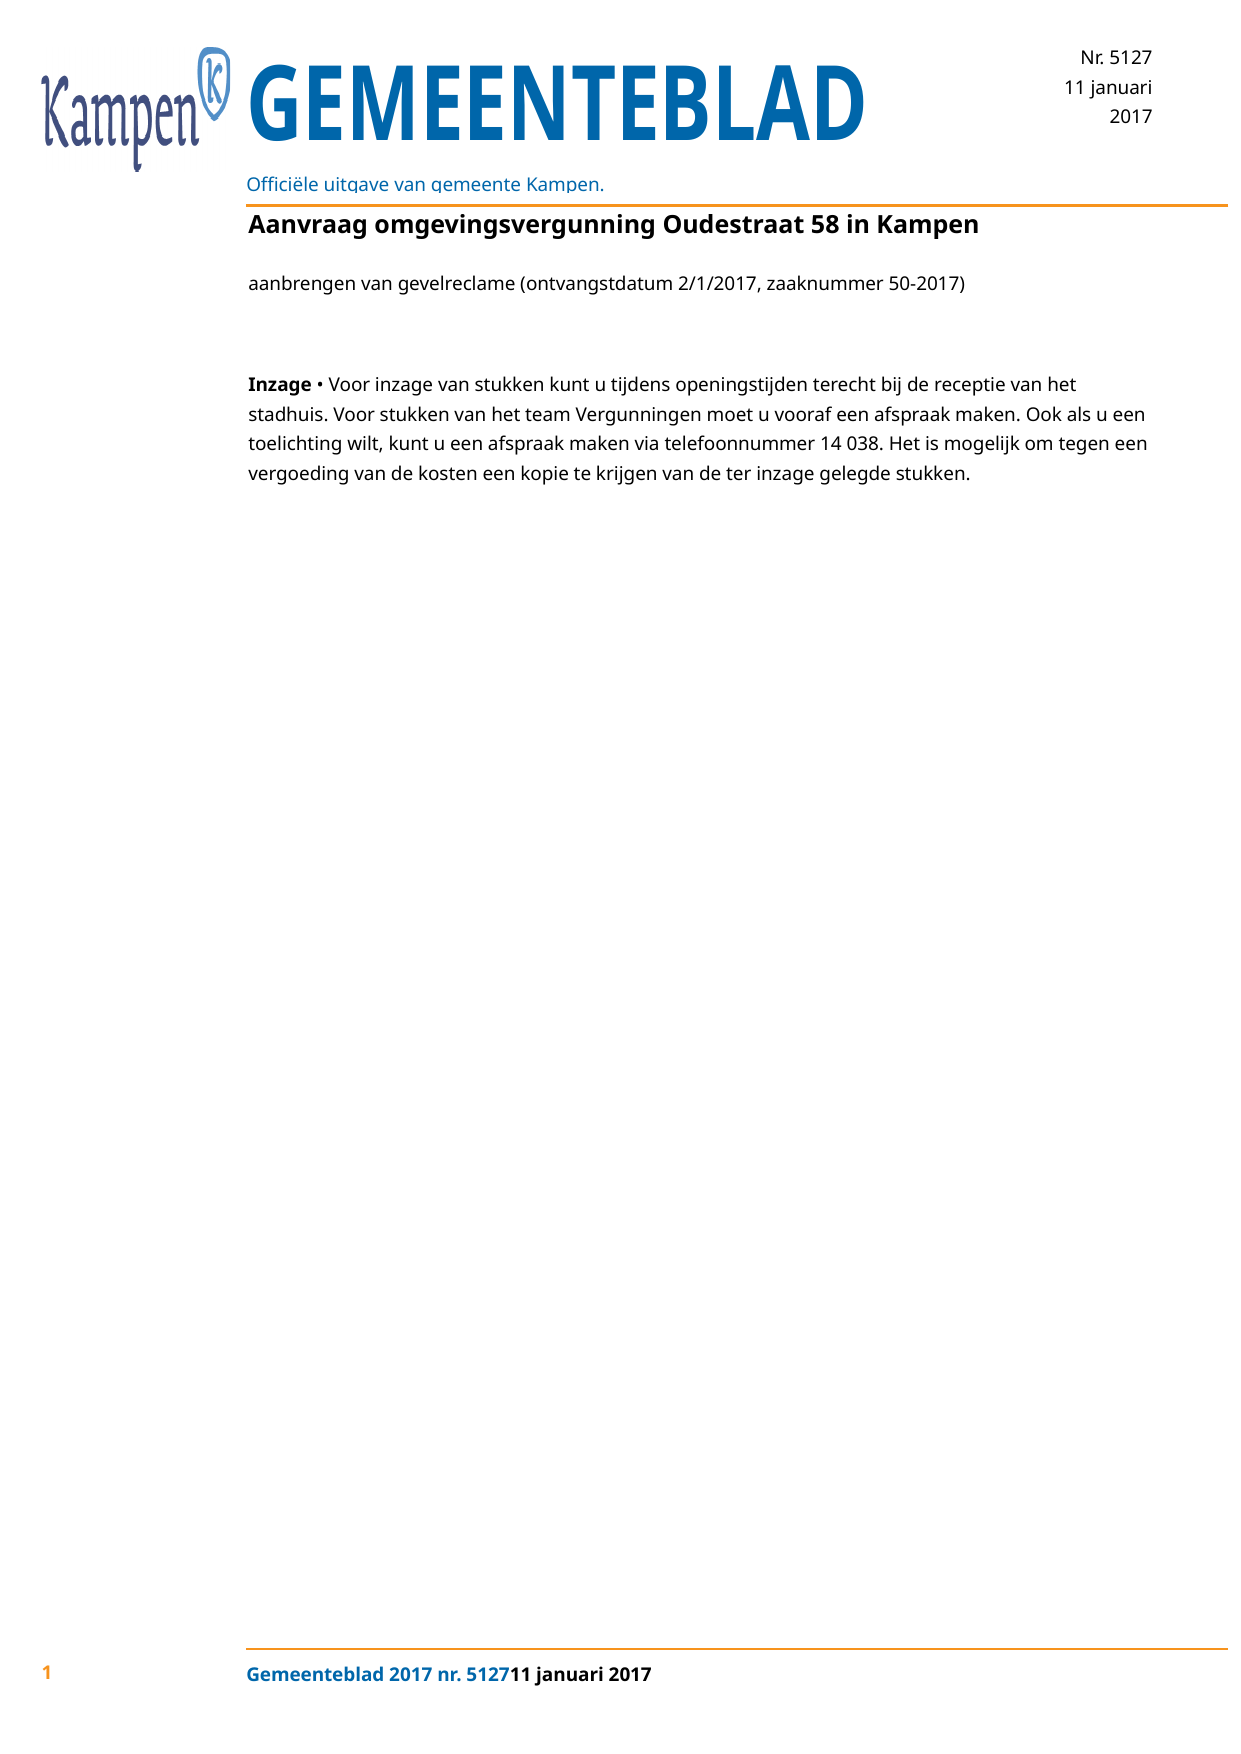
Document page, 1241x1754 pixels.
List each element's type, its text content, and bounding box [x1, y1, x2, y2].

text Inzage • Voor inzage van stukken kunt u tijdens openingstijden terecht bij de receptie van het stadhuis. Voor stukken van het team Vergunningen moet u vooraf een afspraak maken. Ook als u een toelichting wilt, kunt u een afspraak maken via telefoonnummer 14 038. Het is mogelijk om tegen een vergoeding van de kosten een kopie te krijgen van de ter inzage gelegde stukken. [248, 371, 1152, 486]
text aanbrengen van gevelreclame (ontvangstdatum 2/1/2017, zaaknummer 50-2017) [248, 270, 1152, 296]
picture [41, 47, 231, 172]
text Aanvraag omgevingsvergunning Oudestraat 58 in Kampen [248, 207, 1152, 241]
